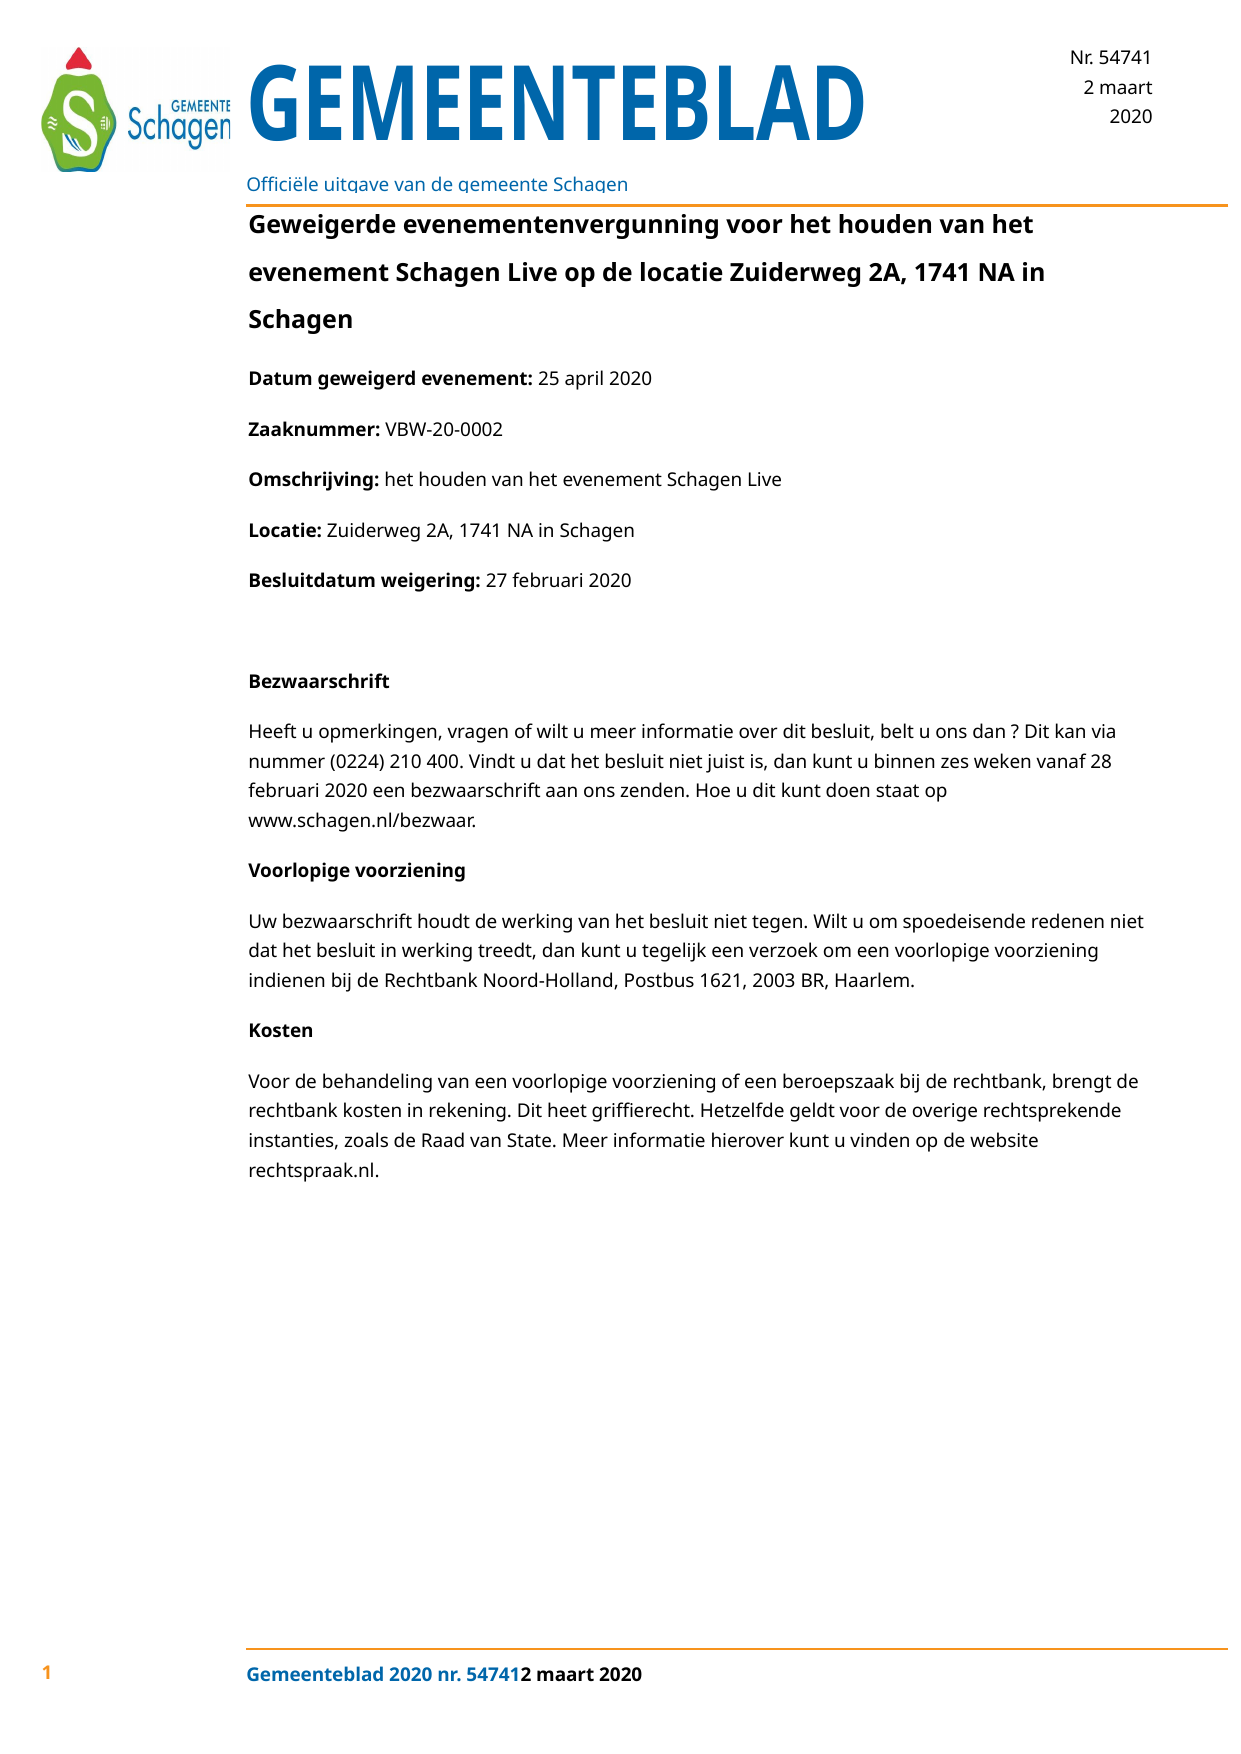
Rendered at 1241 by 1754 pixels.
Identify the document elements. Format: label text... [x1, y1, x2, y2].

text Bezwaarschrift [248, 668, 1152, 694]
text Besluitdatum weigering: 27 februari 2020 [248, 567, 1152, 593]
text Uw bezwaarschrift houdt de werking van het besluit niet tegen. Wilt u om spoedeisende redenen niet dat het besluit in werking treedt, dan kunt u tegelijk een verzoek om een voorlopige voorziening indienen bij de Rechtbank Noord-Holland, Postbus 1621, 2003 BR, Haarlem. [248, 908, 1152, 993]
text Voor de behandeling van een voorlopige voorziening of een beroepszaak bij de rechtbank, brengt de rechtbank kosten in rekening. Dit heet griffierecht. Hetzelfde geldt voor de overige rechtsprekende instanties, zoals de Raad van State. Meer informatie hierover kunt u vinden op de website rechtspraak.nl. [248, 1068, 1152, 1182]
text Zaaknummer: VBW-20-0002 [248, 416, 1152, 442]
picture [41, 47, 231, 172]
text Geweigerde evenementenvergunning voor het houden van het evenement Schagen Live op de locatie Zuiderweg 2A, 1741 NA in Schagen [248, 207, 1152, 336]
text Voorlopige voorziening [248, 858, 1152, 883]
text Locatie: Zuiderweg 2A, 1741 NA in Schagen [248, 517, 1152, 542]
text Omschrijving: het houden van het evenement Schagen Live [248, 466, 1152, 492]
text Kosten [248, 1018, 1152, 1043]
text Heeft u opmerkingen, vragen of wilt u meer informatie over dit besluit, belt u ons dan ? Dit kan via nummer (0224) 210 400. Vindt u dat het besluit niet juist is, dan kunt u binnen zes weken vanaf 28 februari 2020 een bezwaarschrift aan ons zenden. Hoe u dit kunt doen staat op www.schagen.nl/bezwaar. [248, 718, 1152, 833]
text Datum geweigerd evenement: 25 april 2020 [248, 366, 1152, 391]
